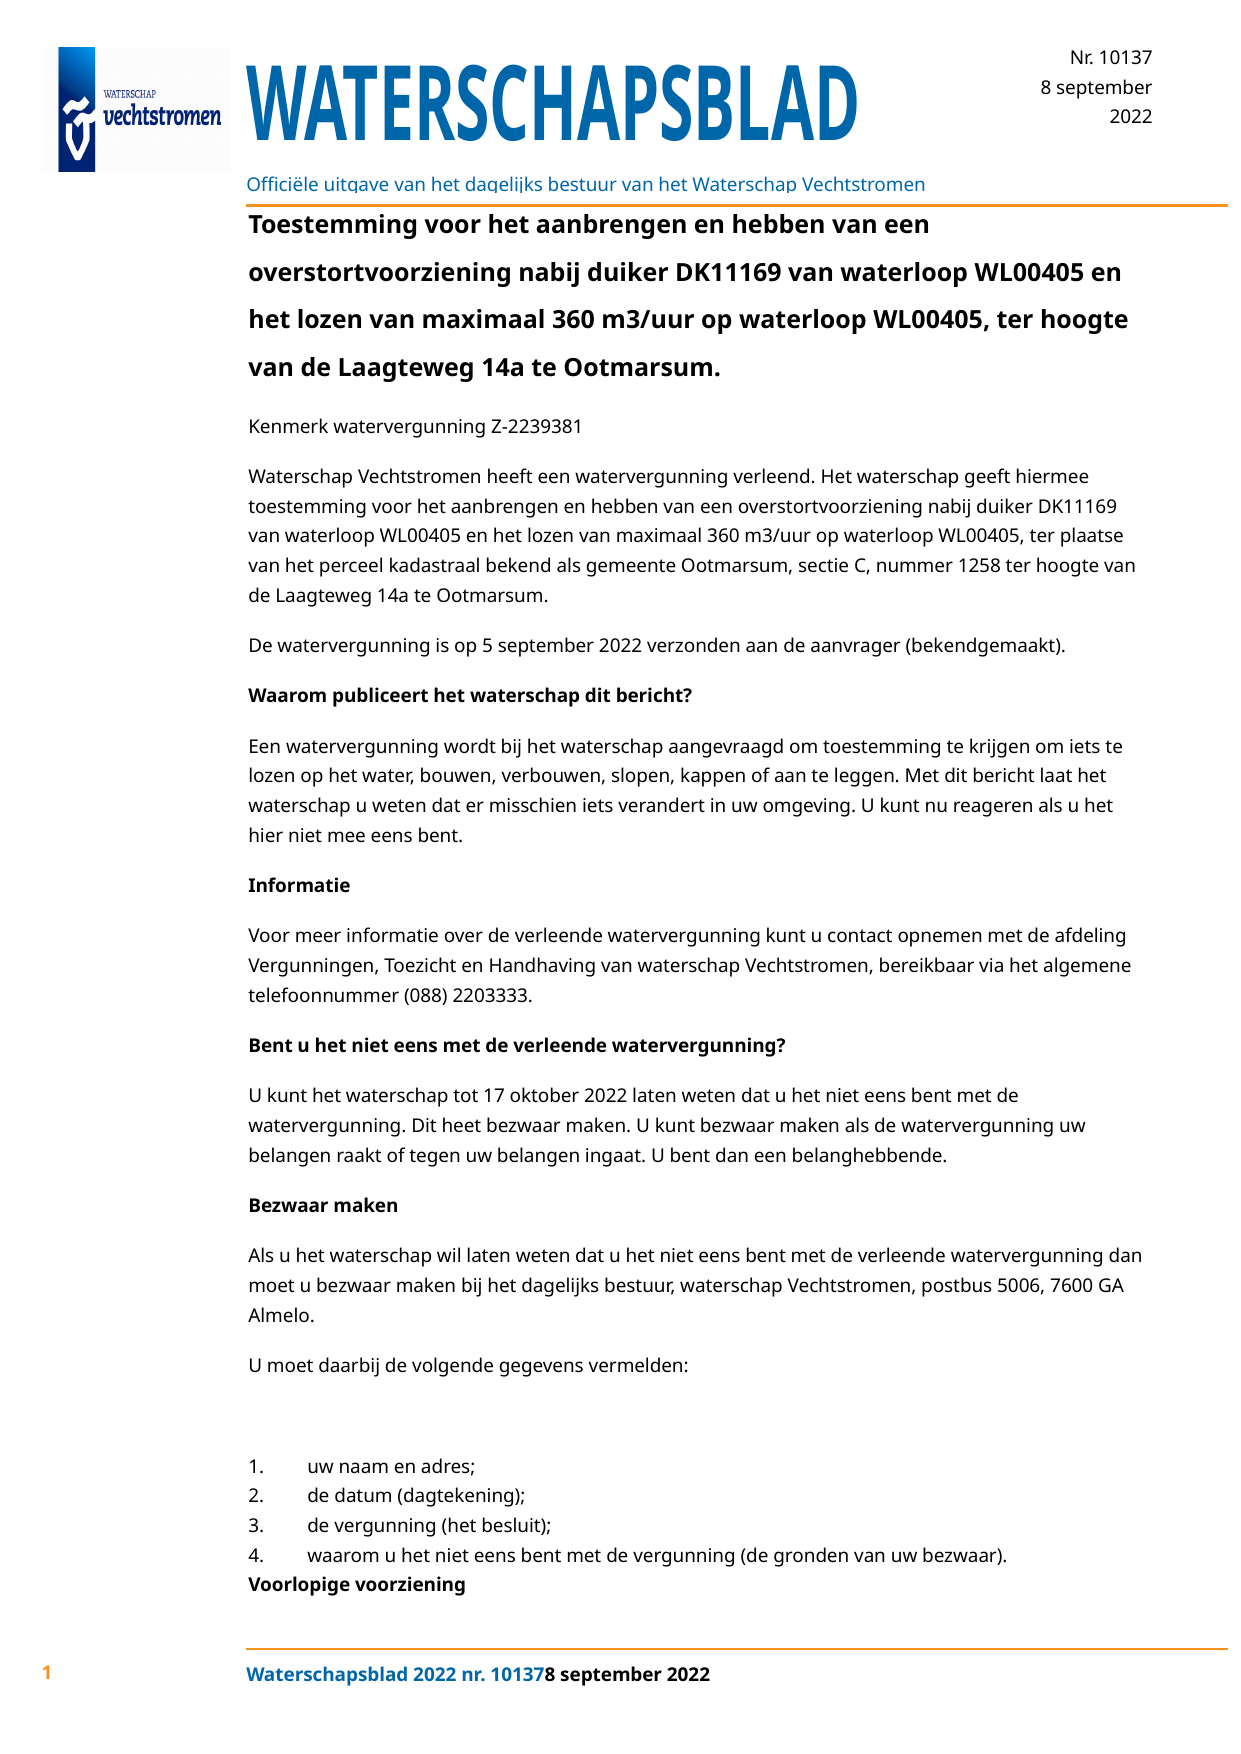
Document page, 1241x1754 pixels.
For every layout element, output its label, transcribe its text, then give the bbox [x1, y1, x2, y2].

list uw naam en adres; [248, 1453, 1152, 1479]
text Bezwaar maken [248, 1192, 1152, 1218]
text Waterschap Vechtstromen heeft een watervergunning verleend. Het waterschap geeft hiermee toestemming voor het aanbrengen en hebben van een overstortvoorziening nabij duiker DK11169 van waterloop WL00405 en het lozen van maximaal 360 m3/uur op waterloop WL00405, ter plaatse van het perceel kadastraal bekend als gemeente Ootmarsum, sectie C, nummer 1258 ter hoogte van de Laagteweg 14a te Ootmarsum. [248, 463, 1152, 608]
list de datum (dagtekening); [248, 1483, 1152, 1508]
text Voorlopige voorziening [248, 1571, 1152, 1597]
text Bent u het niet eens met de verleende watervergunning? [248, 1032, 1152, 1058]
list de vergunning (het besluit); [248, 1512, 1152, 1538]
text Informatie [248, 872, 1152, 898]
text Een watervergunning wordt bij het waterschap aangevraagd om toestemming te krijgen om iets te lozen op het water, bouwen, verbouwen, slopen, kappen of aan te leggen. Met dit bericht laat het waterschap u weten dat er misschien iets verandert in uw omgeving. U kunt nu reageren als u het hier niet mee eens bent. [248, 733, 1152, 848]
text Waarom publiceert het waterschap dit bericht? [248, 683, 1152, 708]
picture [41, 47, 231, 172]
text U kunt het waterschap tot 17 oktober 2022 laten weten dat u het niet eens bent met de watervergunning. Dit heet bezwaar maken. U kunt bezwaar maken als de watervergunning uw belangen raakt of tegen uw belangen ingaat. U bent dan een belanghebbende. [248, 1083, 1152, 1168]
text U moet daarbij de volgende gegevens vermelden: [248, 1352, 1152, 1378]
list waarom u het niet eens bent met de vergunning (de gronden van uw bezwaar). [248, 1542, 1152, 1568]
text Toestemming voor het aanbrengen en hebben van een overstortvoorziening nabij duiker DK11169 van waterloop WL00405 en het lozen van maximaal 360 m3/uur op waterloop WL00405, ter hoogte van de Laagteweg 14a te Ootmarsum. [248, 207, 1152, 384]
text Voor meer informatie over de verleende watervergunning kunt u contact opnemen met de afdeling Vergunningen, Toezicht en Handhaving van waterschap Vechtstromen, bereikbaar via het algemene telefoonnummer (088) 2203333. [248, 923, 1152, 1008]
text Kenmerk watervergunning Z-2239381 [248, 413, 1152, 439]
text De watervergunning is op 5 september 2022 verzonden aan de aanvrager (bekendgemaakt). [248, 632, 1152, 658]
text Als u het waterschap wil laten weten dat u het niet eens bent met de verleende watervergunning dan moet u bezwaar maken bij het dagelijks bestuur, waterschap Vechtstromen, postbus 5006, 7600 GA Almelo. [248, 1243, 1152, 1328]
